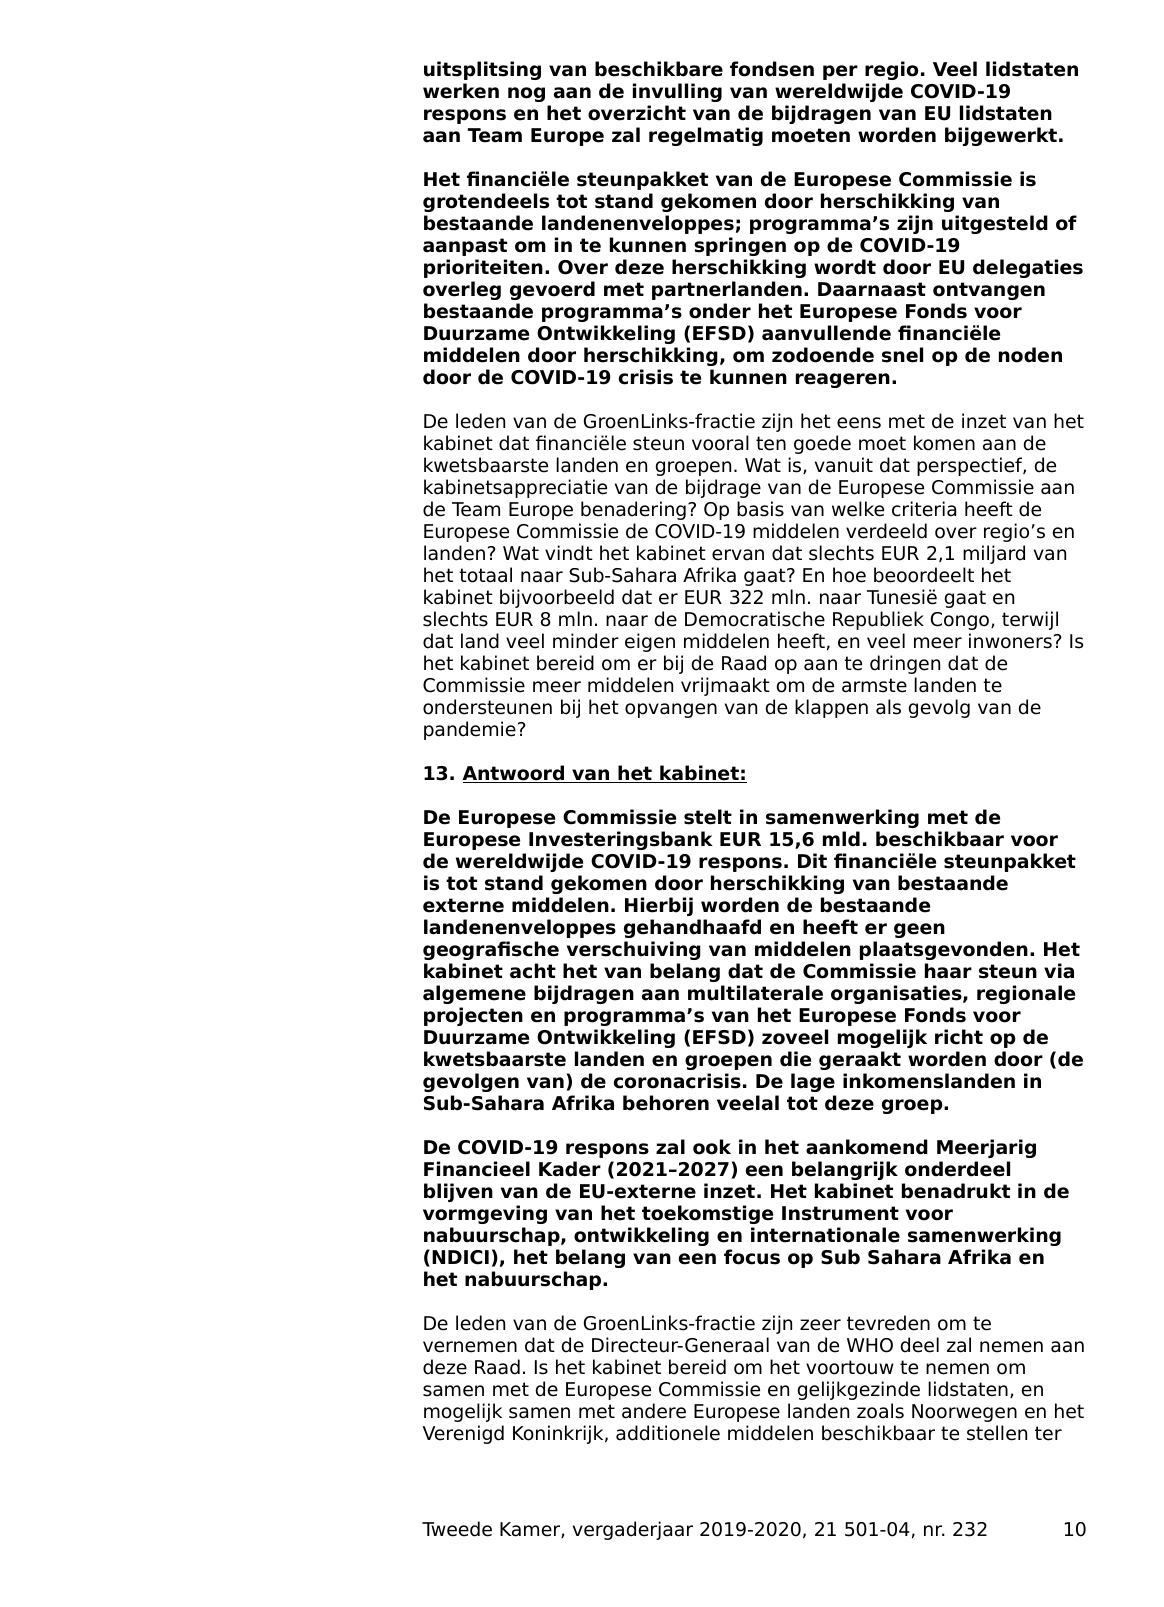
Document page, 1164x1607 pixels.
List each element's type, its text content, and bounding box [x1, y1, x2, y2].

text uitsplitsing van beschikbare fondsen per regio. Veel lidstaten werken nog aan de invulling van wereldwijde COVID-19 respons en het overzicht van de bijdragen van EU lidstaten aan Team Europe zal regelmatig moeten worden bijgewerkt. [422, 59, 1087, 147]
text De leden van de GroenLinks-fractie zijn zeer tevreden om te vernemen dat de Directeur-Generaal van de WHO deel zal nemen aan deze Raad. Is het kabinet bereid om het voortouw te nemen om samen met de Europese Commissie en gelijkgezinde lidstaten, en mogelijk samen met andere Europese landen zoals Noorwegen en het Verenigd Koninkrijk, additionele middelen beschikbaar te stellen ter [422, 1313, 1087, 1445]
text Het financiële steunpakket van de Europese Commissie is grotendeels tot stand gekomen door herschikking van bestaande landenenveloppes; programma’s zijn uitgesteld of aanpast om in te kunnen springen op de COVID-19 prioriteiten. Over deze herschikking wordt door EU delegaties overleg gevoerd met partnerlanden. Daarnaast ontvangen bestaande programma’s onder het Europese Fonds voor Duurzame Ontwikkeling (EFSD) aanvullende financiële middelen door herschikking, om zodoende snel op de noden door de COVID-19 crisis te kunnen reageren. [422, 169, 1087, 389]
text De leden van de GroenLinks-fractie zijn het eens met de inzet van het kabinet dat financiële steun vooral ten goede moet komen aan de kwetsbaarste landen en groepen. Wat is, vanuit dat perspectief, de kabinetsappreciatie van de bijdrage van de Europese Commissie aan de Team Europe benadering? Op basis van welke criteria heeft de Europese Commissie de COVID-19 middelen verdeeld over regio’s en landen? Wat vindt het kabinet ervan dat slechts EUR 2,1 miljard van het totaal naar Sub-Sahara Afrika gaat? En hoe beoordeelt het kabinet bijvoorbeeld dat er EUR 322 mln. naar Tunesië gaat en slechts EUR 8 mln. naar de Democratische Republiek Congo, terwijl dat land veel minder eigen middelen heeft, en veel meer inwoners? Is het kabinet bereid om er bij de Raad op aan te dringen dat de Commissie meer middelen vrijmaakt om de armste landen te ondersteunen bij het opvangen van de klappen als gevolg van de pandemie? [422, 411, 1087, 741]
subtitle 13. Antwoord van het kabinet: [422, 763, 1087, 785]
text De Europese Commissie stelt in samenwerking met de Europese Investeringsbank EUR 15,6 mld. beschikbaar voor de wereldwijde COVID-19 respons. Dit financiële steunpakket is tot stand gekomen door herschikking van bestaande externe middelen. Hierbij worden de bestaande landenenveloppes gehandhaafd en heeft er geen geografische verschuiving van middelen plaatsgevonden. Het kabinet acht het van belang dat de Commissie haar steun via algemene bijdragen aan multilaterale organisaties, regionale projecten en programma’s van het Europese Fonds voor Duurzame Ontwikkeling (EFSD) zoveel mogelijk richt op de kwetsbaarste landen en groepen die geraakt worden door (de gevolgen van) de coronacrisis. De lage inkomenslanden in Sub-Sahara Afrika behoren veelal tot deze groep. [422, 807, 1087, 1115]
text De COVID-19 respons zal ook in het aankomend Meerjarig Financieel Kader (2021–2027) een belangrijk onderdeel blijven van de EU-externe inzet. Het kabinet benadrukt in de vormgeving van het toekomstige Instrument voor nabuurschap, ontwikkeling en internationale samenwerking (NDICI), het belang van een focus op Sub Sahara Afrika en het nabuurschap. [422, 1137, 1087, 1291]
